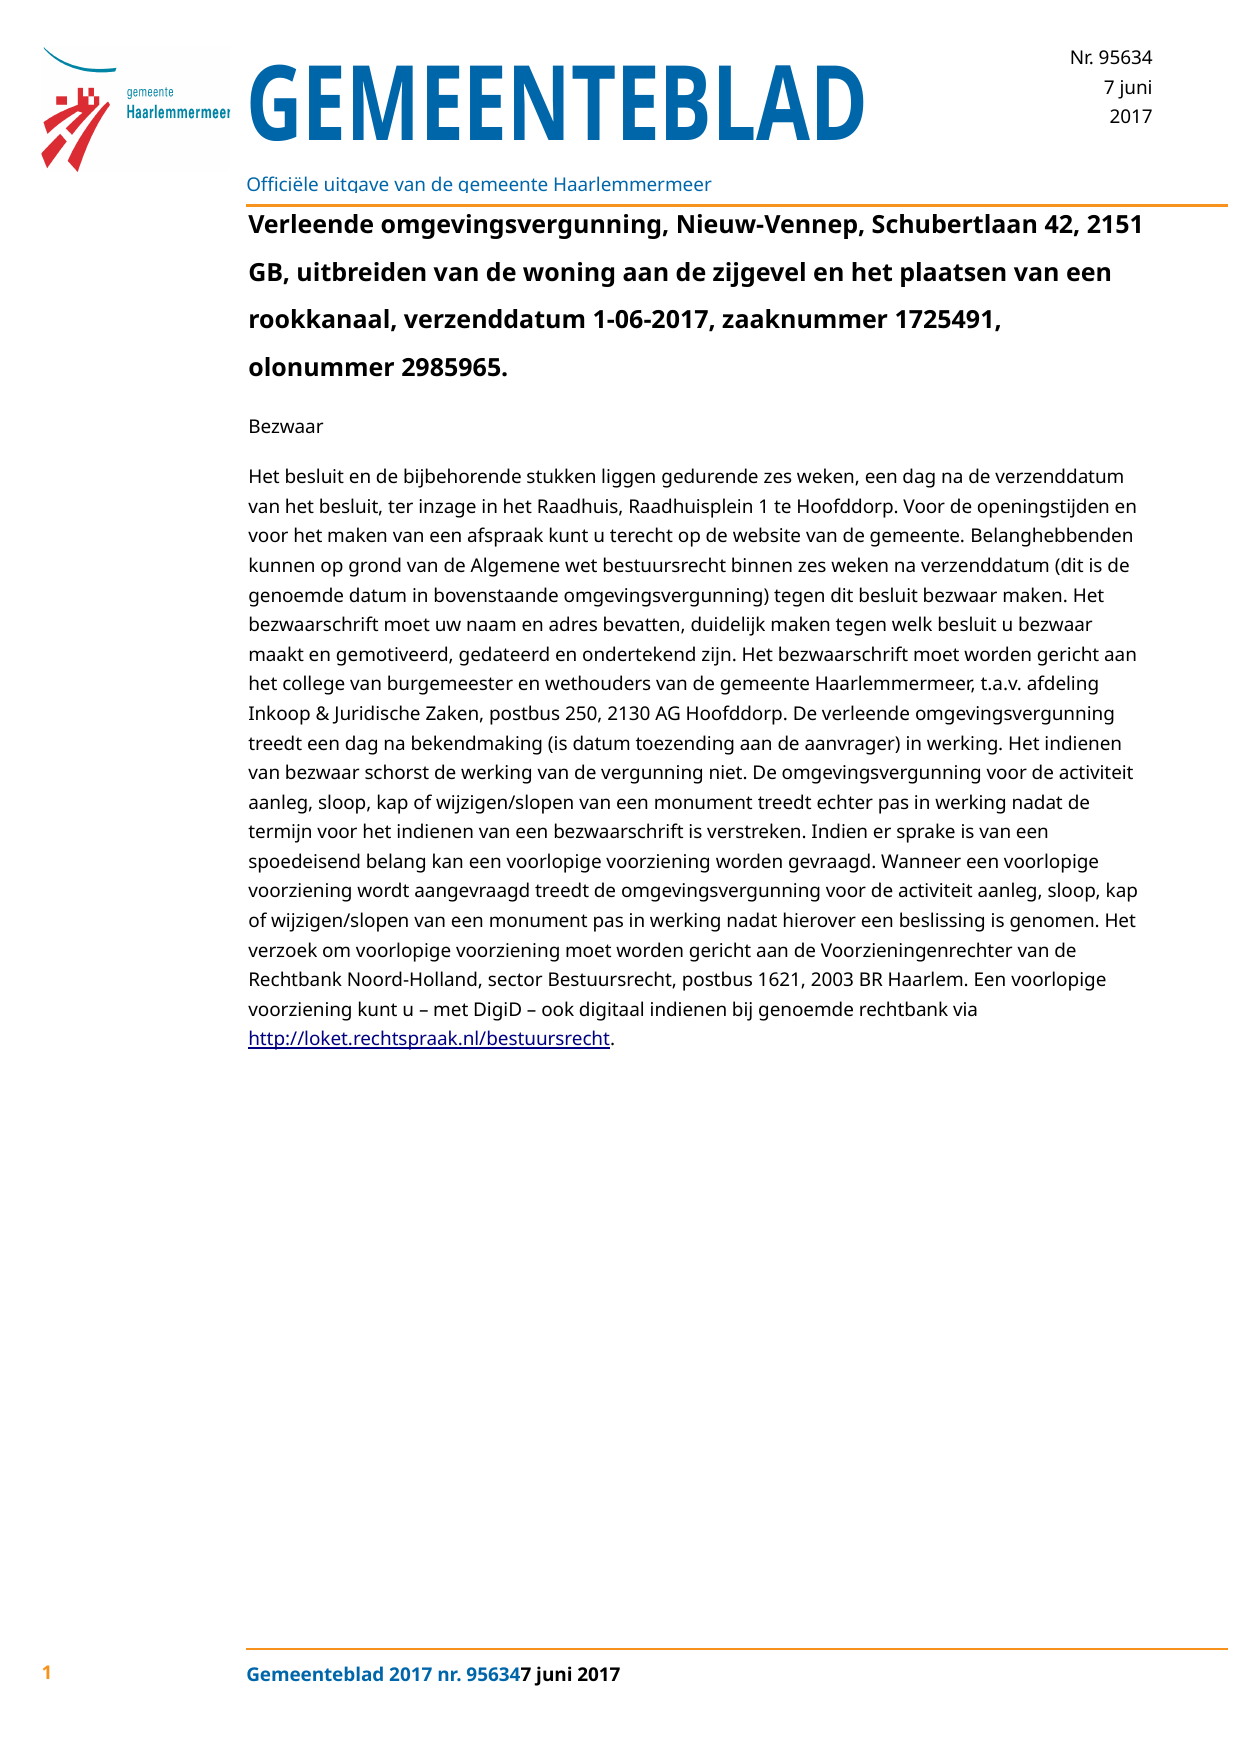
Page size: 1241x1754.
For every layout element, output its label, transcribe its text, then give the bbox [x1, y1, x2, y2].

text Bezwaar [248, 413, 1152, 439]
picture [41, 47, 231, 172]
text Het besluit en de bijbehorende stukken liggen gedurende zes weken, een dag na de verzenddatum van het besluit, ter inzage in het Raadhuis, Raadhuisplein 1 te Hoofddorp. Voor de openingstijden en voor het maken van een afspraak kunt u terecht op de website van de gemeente. Belanghebbenden kunnen op grond van de Algemene wet bestuursrecht binnen zes weken na verzenddatum (dit is de genoemde datum in bovenstaande omgevingsvergunning) tegen dit besluit bezwaar maken. Het bezwaarschrift moet uw naam en adres bevatten, duidelijk maken tegen welk besluit u bezwaar maakt en gemotiveerd, gedateerd en ondertekend zijn. Het bezwaarschrift moet worden gericht aan het college van burgemeester en wethouders van de gemeente Haarlemmermeer, t.a.v. afdeling Inkoop & Juridische Zaken, postbus 250, 2130 AG Hoofddorp. De verleende omgevingsvergunning treedt een dag na bekendmaking (is datum toezending aan de aanvrager) in werking. Het indienen van bezwaar schorst de werking van de vergunning niet. De omgevingsvergunning voor de activiteit aanleg, sloop, kap of wijzigen/slopen van een monument treedt echter pas in werking nadat de termijn voor het indienen van een bezwaarschrift is verstreken. Indien er sprake is van een spoedeisend belang kan een voorlopige voorziening worden gevraagd. Wanneer een voorlopige voorziening wordt aangevraagd treedt de omgevingsvergunning voor de activiteit aanleg, sloop, kap of wijzigen/slopen van een monument pas in werking nadat hierover een beslissing is genomen. Het verzoek om voorlopige voorziening moet worden gericht aan de Voorzieningenrechter van de Rechtbank Noord-Holland, sector Bestuursrecht, postbus 1621, 2003 BR Haarlem. Een voorlopige voorziening kunt u – met DigiD – ook digitaal indienen bij genoemde rechtbank via http://loket.rechtspraak.nl/bestuursrecht. [248, 463, 1152, 1051]
text Verleende omgevingsvergunning, Nieuw-Vennep, Schubertlaan 42, 2151 GB, uitbreiden van de woning aan de zijgevel en het plaatsen van een rookkanaal, verzenddatum 1-06-2017, zaaknummer 1725491, olonummer 2985965. [248, 207, 1152, 384]
